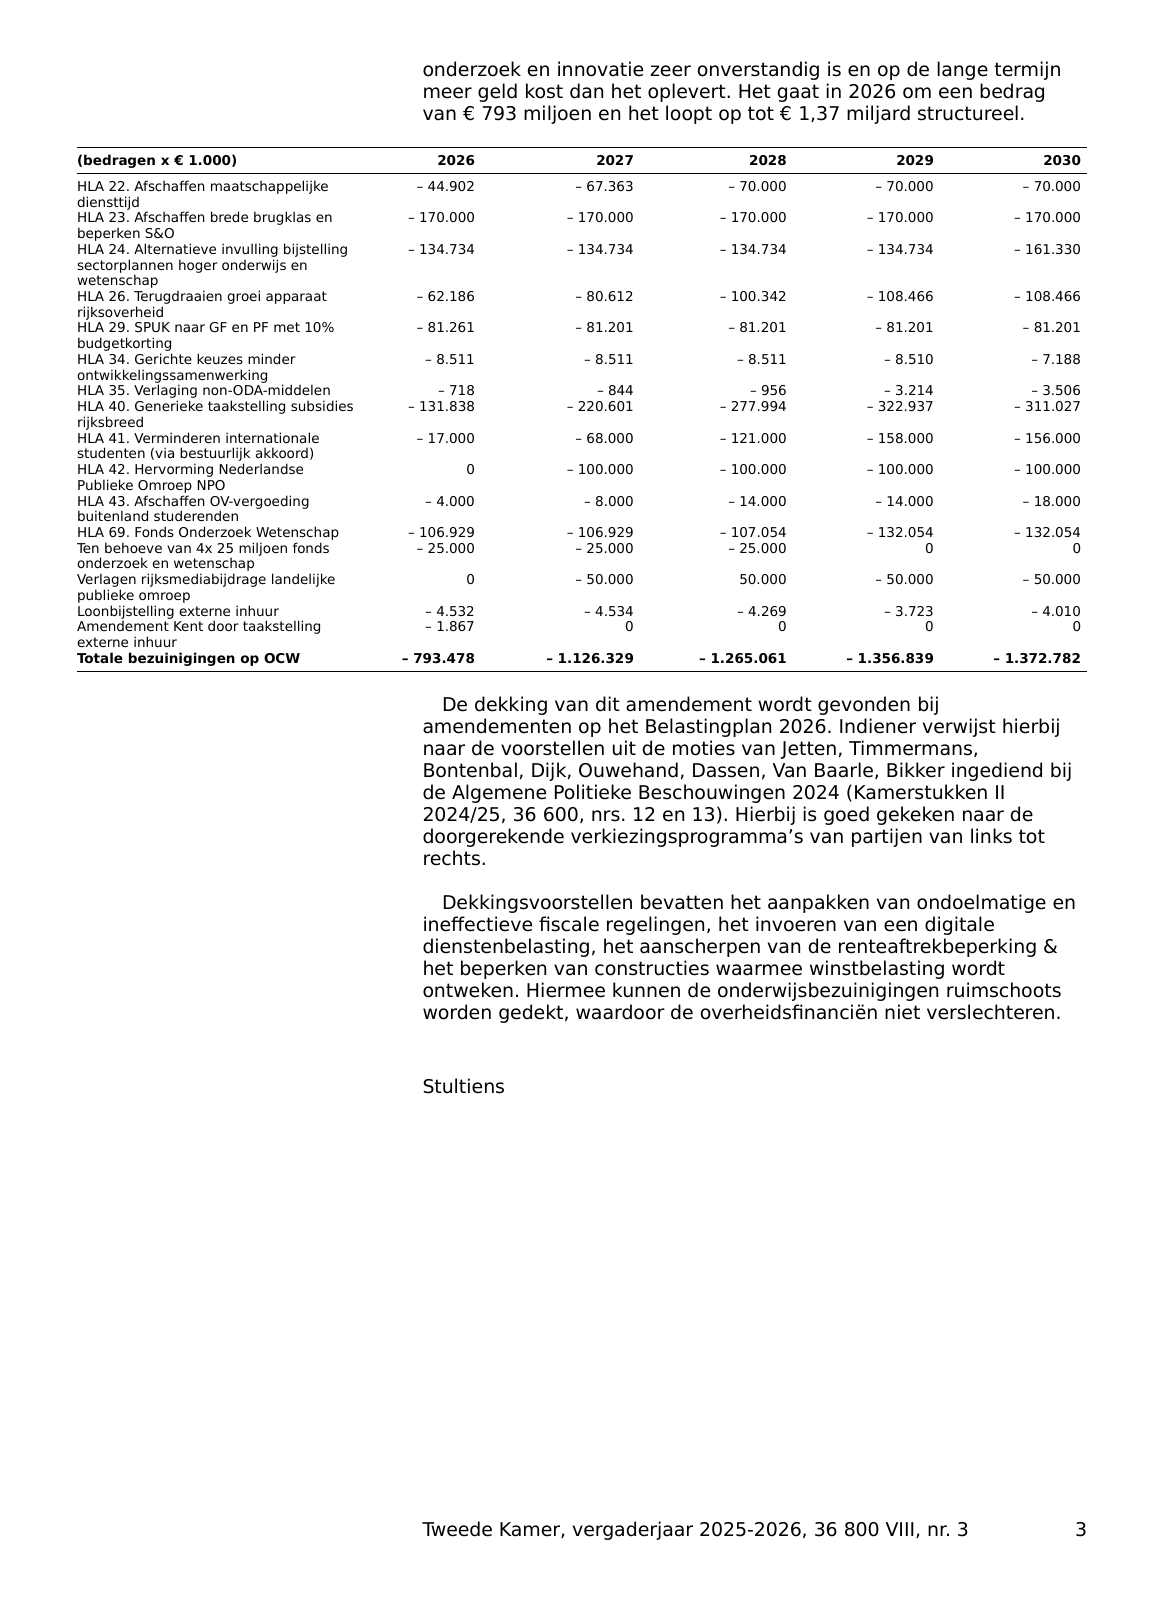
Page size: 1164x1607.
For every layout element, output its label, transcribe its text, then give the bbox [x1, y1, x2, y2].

table_cell – 277.994 [640, 399, 792, 430]
table_cell – 134.734 [793, 242, 939, 289]
table_cell 0 [640, 619, 792, 651]
table_cell 0 [793, 541, 939, 572]
table_cell – 170.000 [940, 210, 1087, 242]
table_cell HLA 29. SPUK naar GF en PF met 10% budgetkorting [77, 320, 355, 352]
table_cell Totale bezuinigingen op OCW [77, 651, 355, 671]
table_cell – 1.356.839 [793, 651, 939, 671]
table_cell HLA 43. Afschaffen OV-vergoeding buitenland studerenden [77, 493, 355, 525]
table_cell – 106.929 [481, 525, 639, 541]
table_cell 0 [940, 619, 1087, 651]
table_cell – 8.510 [793, 352, 939, 383]
table_cell Amendement Kent door taakstelling externe inhuur [77, 619, 355, 651]
table_cell HLA 26. Terugdraaien groei apparaat rijksoverheid [77, 289, 355, 320]
table_cell – 44.902 [355, 174, 481, 210]
table_cell 50.000 [640, 572, 792, 603]
table_cell – 4.000 [355, 493, 481, 525]
table_cell – 81.201 [940, 320, 1087, 352]
table_cell – 220.601 [481, 399, 639, 430]
table_cell – 25.000 [355, 541, 481, 572]
table_cell – 158.000 [793, 430, 939, 462]
table_cell – 8.511 [640, 352, 792, 383]
table_cell – 18.000 [940, 493, 1087, 525]
table_cell Ten behoeve van 4x 25 miljoen fonds onderzoek en wetenschap [77, 541, 355, 572]
table_header (bedragen x € 1.000) [77, 148, 355, 173]
table_header 2030 [940, 148, 1087, 173]
text De dekking van dit amendement wordt gevonden bij amendementen op het Belastingplan 2026. Indiener verwijst hierbij naar de voorstellen uit de moties van Jetten, Timmermans, Bontenbal, Dijk, Ouwehand, Dassen, Van Baarle, Bikker ingediend bij de Algemene Politieke Beschouwingen 2024 (Kamerstukken II 2024/25, 36 600, nrs. 12 en 13). Hierbij is goed gekeken naar de doorgerekende verkiezingsprogramma’s van partijen van links tot rechts. [422, 694, 1087, 870]
table_cell HLA 42. Hervorming Nederlandse Publieke Omroep NPO [77, 462, 355, 493]
table_cell – 108.466 [940, 289, 1087, 320]
table_cell – 70.000 [640, 174, 792, 210]
table_cell – 311.027 [940, 399, 1087, 430]
table_cell – 17.000 [355, 430, 481, 462]
table_cell – 4.534 [481, 604, 639, 619]
table_cell – 81.201 [640, 320, 792, 352]
table_cell – 8.511 [355, 352, 481, 383]
table_cell – 170.000 [640, 210, 792, 242]
table_header 2028 [640, 148, 792, 173]
table_cell – 956 [640, 383, 792, 399]
table_cell HLA 35. Verlaging non-ODA-middelen [77, 383, 355, 399]
table_cell 0 [940, 541, 1087, 572]
table_cell – 25.000 [481, 541, 639, 572]
table_cell – 3.723 [793, 604, 939, 619]
table_cell – 132.054 [940, 525, 1087, 541]
table_cell – 131.838 [355, 399, 481, 430]
table_cell – 14.000 [640, 493, 792, 525]
table_cell – 107.054 [640, 525, 792, 541]
table_cell 0 [793, 619, 939, 651]
table_cell – 50.000 [940, 572, 1087, 603]
table_cell – 80.612 [481, 289, 639, 320]
table_cell – 25.000 [640, 541, 792, 572]
table_cell – 161.330 [940, 242, 1087, 289]
table_header 2029 [793, 148, 939, 173]
table_cell – 68.000 [481, 430, 639, 462]
table_cell – 62.186 [355, 289, 481, 320]
table_cell – 121.000 [640, 430, 792, 462]
table_cell – 100.000 [940, 462, 1087, 493]
table_header 2027 [481, 148, 639, 173]
table_cell – 81.201 [793, 320, 939, 352]
table_cell – 8.511 [481, 352, 639, 383]
table_cell – 793.478 [355, 651, 481, 671]
table_cell – 50.000 [481, 572, 639, 603]
table_cell – 4.010 [940, 604, 1087, 619]
table_cell HLA 22. Afschaffen maatschappelijke diensttijd [77, 174, 355, 210]
table_cell HLA 41. Verminderen internationale studenten (via bestuurlijk akkoord) [77, 430, 355, 462]
table_cell – 134.734 [481, 242, 639, 289]
table_cell HLA 69. Fonds Onderzoek Wetenschap [77, 525, 355, 541]
text Stultiens [422, 1054, 1087, 1098]
table_cell – 4.532 [355, 604, 481, 619]
table_cell – 1.126.329 [481, 651, 639, 671]
table_cell – 100.000 [640, 462, 792, 493]
table_cell – 170.000 [355, 210, 481, 242]
table_cell – 170.000 [793, 210, 939, 242]
table_cell – 8.000 [481, 493, 639, 525]
table_cell – 100.000 [793, 462, 939, 493]
table_cell – 100.342 [640, 289, 792, 320]
table_cell – 100.000 [481, 462, 639, 493]
table_cell – 4.269 [640, 604, 792, 619]
text Dekkingsvoorstellen bevatten het aanpakken van ondoelmatige en ineffectieve fiscale regelingen, het invoeren van een digitale dienstenbelasting, het aanscherpen van de renteaftrekbeperking & het beperken van constructies waarmee winstbelasting wordt ontweken. Hiermee kunnen de onderwijsbezuinigingen ruimschoots worden gedekt, waardoor de overheidsfinanciën niet verslechteren. [422, 892, 1087, 1024]
table_cell – 108.466 [793, 289, 939, 320]
table_cell – 14.000 [793, 493, 939, 525]
table_cell Verlagen rijksmediabijdrage landelijke publieke omroep [77, 572, 355, 603]
text onderzoek en innovatie zeer onverstandig is en op de lange termijn meer geld kost dan het oplevert. Het gaat in 2026 om een bedrag van € 793 miljoen en het loopt op tot € 1,37 miljard structureel. [422, 59, 1087, 125]
table_header 2026 [355, 148, 481, 173]
table_cell – 70.000 [940, 174, 1087, 210]
table_cell – 106.929 [355, 525, 481, 541]
table_cell – 322.937 [793, 399, 939, 430]
table_cell – 81.201 [481, 320, 639, 352]
table_cell – 81.261 [355, 320, 481, 352]
table_cell 0 [355, 462, 481, 493]
table_cell 0 [355, 572, 481, 603]
table_cell 0 [481, 619, 639, 651]
table_cell – 718 [355, 383, 481, 399]
table_cell – 7.188 [940, 352, 1087, 383]
table_cell – 67.363 [481, 174, 639, 210]
table_cell – 1.265.061 [640, 651, 792, 671]
table_cell – 70.000 [793, 174, 939, 210]
table_cell – 1.867 [355, 619, 481, 651]
table_cell – 3.214 [793, 383, 939, 399]
table_cell HLA 24. Alternatieve invulling bijstelling sectorplannen hoger onderwijs en wetenschap [77, 242, 355, 289]
table_cell – 844 [481, 383, 639, 399]
table_cell – 170.000 [481, 210, 639, 242]
table_cell – 1.372.782 [940, 651, 1087, 671]
table_cell Loonbijstelling externe inhuur [77, 604, 355, 619]
table_cell – 50.000 [793, 572, 939, 603]
table_cell – 156.000 [940, 430, 1087, 462]
table_cell – 3.506 [940, 383, 1087, 399]
table_cell HLA 23. Afschaffen brede brugklas en beperken S&O [77, 210, 355, 242]
table_cell – 132.054 [793, 525, 939, 541]
table_cell HLA 34. Gerichte keuzes minder ontwikkelingssamenwerking [77, 352, 355, 383]
table_cell – 134.734 [355, 242, 481, 289]
table_cell – 134.734 [640, 242, 792, 289]
table_cell HLA 40. Generieke taakstelling subsidies rijksbreed [77, 399, 355, 430]
